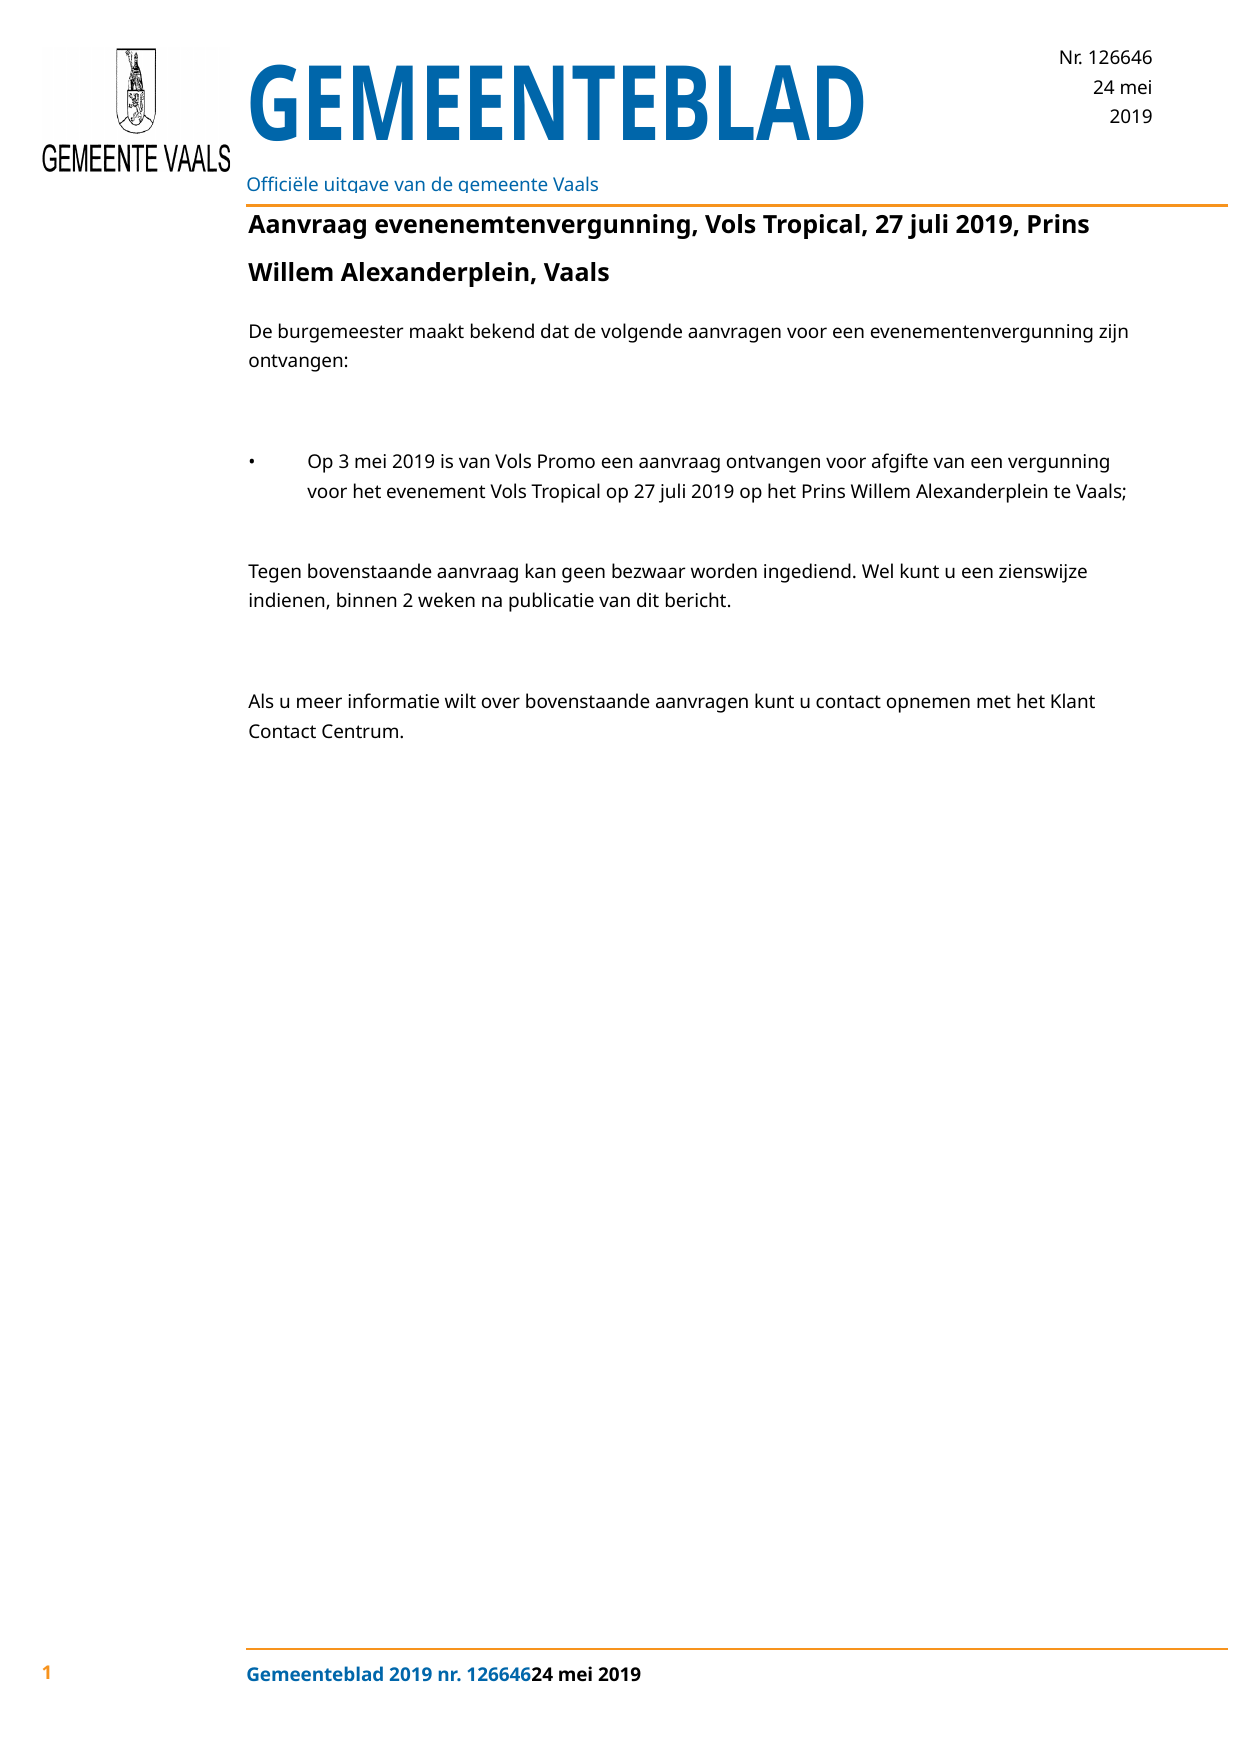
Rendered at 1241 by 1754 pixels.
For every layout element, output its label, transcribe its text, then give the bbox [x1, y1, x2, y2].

text Aanvraag evenenemtenvergunning, Vols Tropical, 27 juli 2019, Prins Willem Alexanderplein, Vaals [248, 207, 1152, 288]
list Op 3 mei 2019 is van Vols Promo een aanvraag ontvangen voor afgifte van een vergunning voor het evenement Vols Tropical op 27 juli 2019 op het Prins Willem Alexanderplein te Vaals; [248, 448, 1152, 504]
text Tegen bovenstaande aanvraag kan geen bezwaar worden ingediend. Wel kunt u een zienswijze indienen, binnen 2 weken na publicatie van dit bericht. [248, 558, 1152, 613]
text De burgemeester maakt bekend dat de volgende aanvragen voor een evenementenvergunning zijn ontvangen: [248, 318, 1152, 373]
text Als u meer informatie wilt over bovenstaande aanvragen kunt u contact opnemen met het Klant Contact Centrum. [248, 688, 1152, 744]
picture [41, 47, 231, 172]
